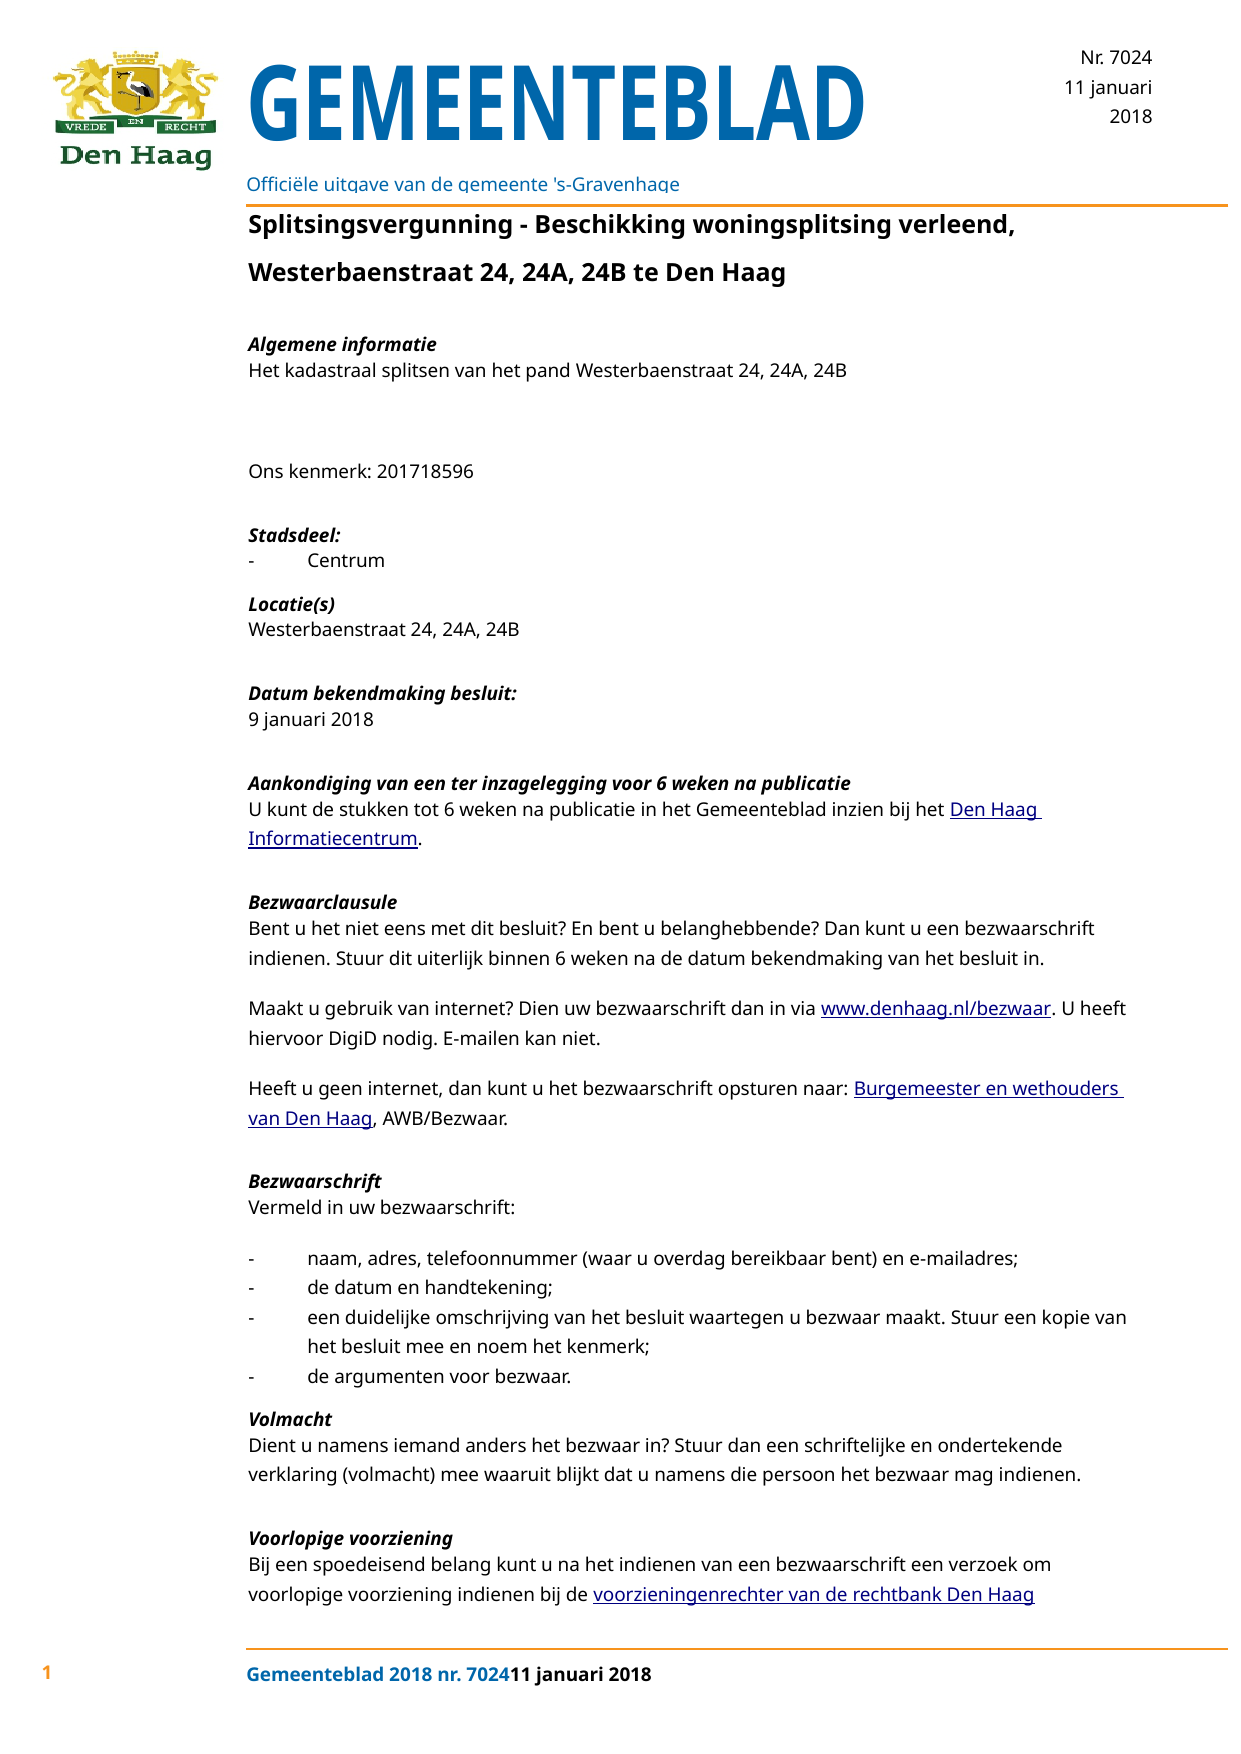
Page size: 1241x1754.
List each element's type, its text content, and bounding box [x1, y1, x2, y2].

text Algemene informatie [248, 331, 1152, 357]
text Aankondiging van een ter inzagelegging voor 6 weken na publicatie [248, 770, 1152, 796]
list naam, adres, telefoonnummer (waar u overdag bereikbaar bent) en e-mailadres; [248, 1245, 1152, 1271]
text Stadsdeel: [248, 522, 1152, 548]
text Het kadastraal splitsen van het pand Westerbaenstraat 24, 24A, 24B [248, 357, 1152, 383]
text Bezwaarschrift [248, 1169, 1152, 1194]
text Volmacht [248, 1406, 1152, 1432]
text 9 januari 2018 [248, 706, 1152, 732]
list Centrum [248, 548, 1152, 573]
list de argumenten voor bezwaar. [248, 1363, 1152, 1389]
text Vermeld in uw bezwaarschrift: [248, 1194, 1152, 1220]
text Bezwaarclausule [248, 889, 1152, 915]
list een duidelijke omschrijving van het besluit waartegen u bezwaar maakt. Stuur een kopie van het besluit mee en noem het kenmerk; [248, 1304, 1152, 1359]
text Ons kenmerk: 201718596 [248, 458, 1152, 484]
text Heeft u geen internet, dan kunt u het bezwaarschrift opsturen naar: Burgemeester en wethouders van Den Haag, AWB/Bezwaar. [248, 1075, 1152, 1131]
text Maakt u gebruik van internet? Dien uw bezwaarschrift dan in via www.denhaag.nl/bezwaar. U heeft hiervoor DigiD nodig. E-mailen kan niet. [248, 995, 1152, 1051]
text Locatie(s) [248, 591, 1152, 617]
text Voorlopige voorziening [248, 1526, 1152, 1551]
text Bij een spoedeisend belang kunt u na het indienen van een bezwaarschrift een verzoek om voorlopige voorziening indienen bij de voorzieningenrechter van de rechtbank Den Haag [248, 1551, 1152, 1607]
text Datum bekendmaking besluit: [248, 681, 1152, 706]
text U kunt de stukken tot 6 weken na publicatie in het Gemeenteblad inzien bij het Den Haag Informatiecentrum. [248, 796, 1152, 851]
text Westerbaenstraat 24, 24A, 24B [248, 617, 1152, 642]
text Dient u namens iemand anders het bezwaar in? Stuur dan een schriftelijke en ondertekende verklaring (volmacht) mee waaruit blijkt dat u namens die persoon het bezwaar mag indienen. [248, 1432, 1152, 1487]
picture [41, 47, 231, 172]
text Splitsingsvergunning - Beschikking woningsplitsing verleend, Westerbaenstraat 24, 24A, 24B te Den Haag [248, 207, 1152, 288]
list de datum en handtekening; [248, 1274, 1152, 1300]
text Bent u het niet eens met dit besluit? En bent u belanghebbende? Dan kunt u een bezwaarschrift indienen. Stuur dit uiterlijk binnen 6 weken na de datum bekendmaking van het besluit in. [248, 915, 1152, 971]
